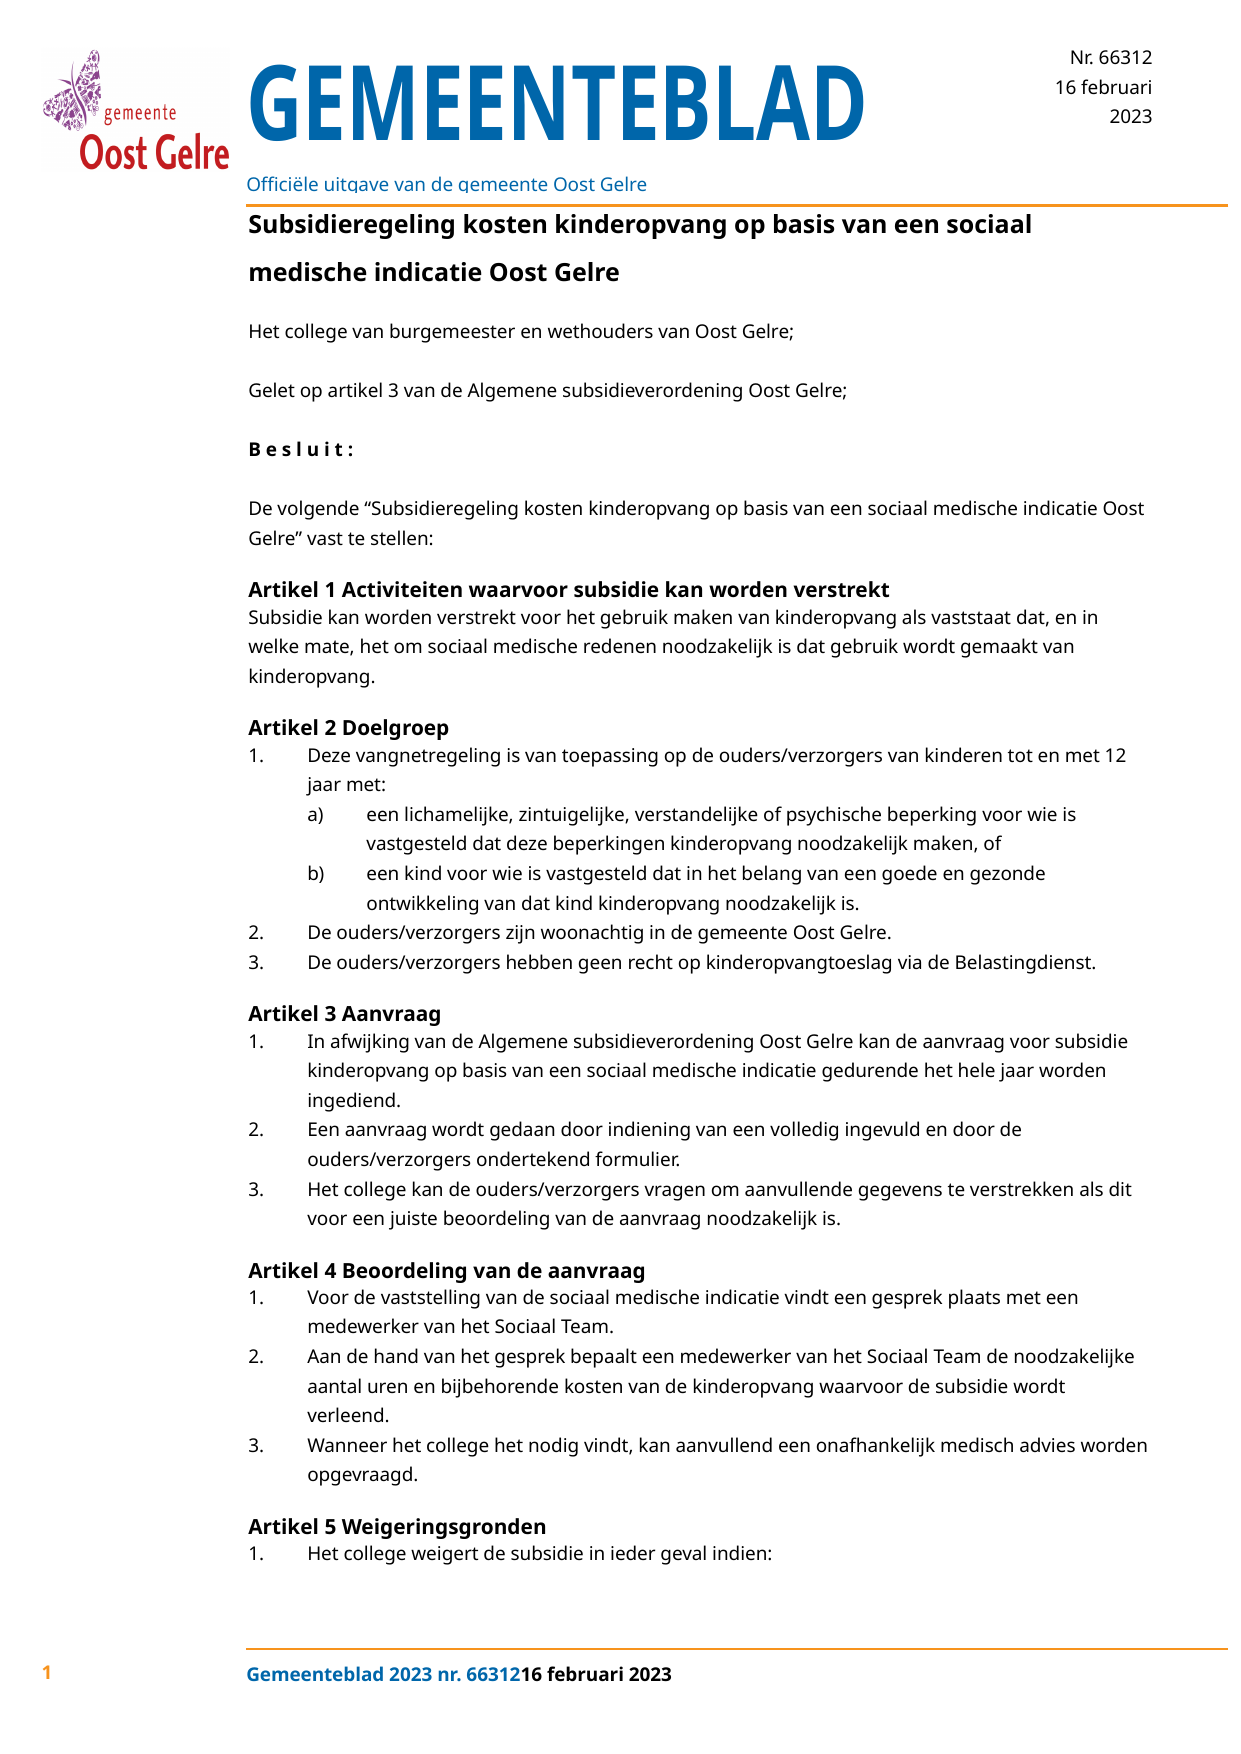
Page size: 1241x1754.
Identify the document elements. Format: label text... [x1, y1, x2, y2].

list De ouders/verzorgers zijn woonachtig in de gemeente Oost Gelre. [248, 919, 1152, 945]
list Een aanvraag wordt gedaan door indiening van een volledig ingevuld en door de ouders/verzorgers ondertekend formulier. [248, 1117, 1152, 1172]
text Artikel 4 Beoordeling van de aanvraag [248, 1256, 1152, 1284]
text B e s l u i t : [248, 436, 1152, 462]
text Artikel 5 Weigeringsgronden [248, 1512, 1152, 1541]
picture [41, 47, 231, 172]
list Aan de hand van het gesprek bepaalt een medewerker van het Sociaal Team de noodzakelijke aantal uren en bijbehorende kosten van de kinderopvang waarvoor de subsidie wordt verleend. [248, 1343, 1152, 1428]
text Artikel 3 Aanvraag [248, 999, 1152, 1028]
text Gelet op artikel 3 van de Algemene subsidieverordening Oost Gelre; [248, 377, 1152, 403]
list Wanneer het college het nodig vindt, kan aanvullend een onafhankelijk medisch advies worden opgevraagd. [248, 1432, 1152, 1487]
list Het college kan de ouders/verzorgers vragen om aanvullende gegevens te verstrekken als dit voor een juiste beoordeling van de aanvraag noodzakelijk is. [248, 1176, 1152, 1231]
text Het college van burgemeester en wethouders van Oost Gelre; [248, 318, 1152, 344]
list Voor de vaststelling van de sociaal medische indicatie vindt een gesprek plaats met een medewerker van het Sociaal Team. [248, 1284, 1152, 1339]
text Artikel 2 Doelgroep [248, 713, 1152, 742]
list Het college weigert de subsidie in ieder geval indien: [248, 1541, 1152, 1566]
list een lichamelijke, zintuigelijke, verstandelijke of psychische beperking voor wie is vastgesteld dat deze beperkingen kinderopvang noodzakelijk maken, of [307, 801, 1152, 856]
list De ouders/verzorgers hebben geen recht op kinderopvangtoeslag via de Belastingdienst. [248, 949, 1152, 975]
text Subsidie kan worden verstrekt voor het gebruik maken van kinderopvang als vaststaat dat, en in welke mate, het om sociaal medische redenen noodzakelijk is dat gebruik wordt gemaakt van kinderopvang. [248, 604, 1152, 689]
list Deze vangnetregeling is van toepassing op de ouders/verzorgers van kinderen tot en met 12 jaar met: [248, 742, 1152, 797]
list In afwijking van de Algemene subsidieverordening Oost Gelre kan de aanvraag voor subsidie kinderopvang op basis van een sociaal medische indicatie gedurende het hele jaar worden ingediend. [248, 1028, 1152, 1113]
text Subsidieregeling kosten kinderopvang op basis van een sociaal medische indicatie Oost Gelre [248, 207, 1152, 288]
text Artikel 1 Activiteiten waarvoor subsidie kan worden verstrekt [248, 575, 1152, 604]
text De volgende “Subsidieregeling kosten kinderopvang op basis van een sociaal medische indicatie Oost Gelre” vast te stellen: [248, 495, 1152, 551]
list een kind voor wie is vastgesteld dat in het belang van een goede en gezonde ontwikkeling van dat kind kinderopvang noodzakelijk is. [307, 860, 1152, 916]
